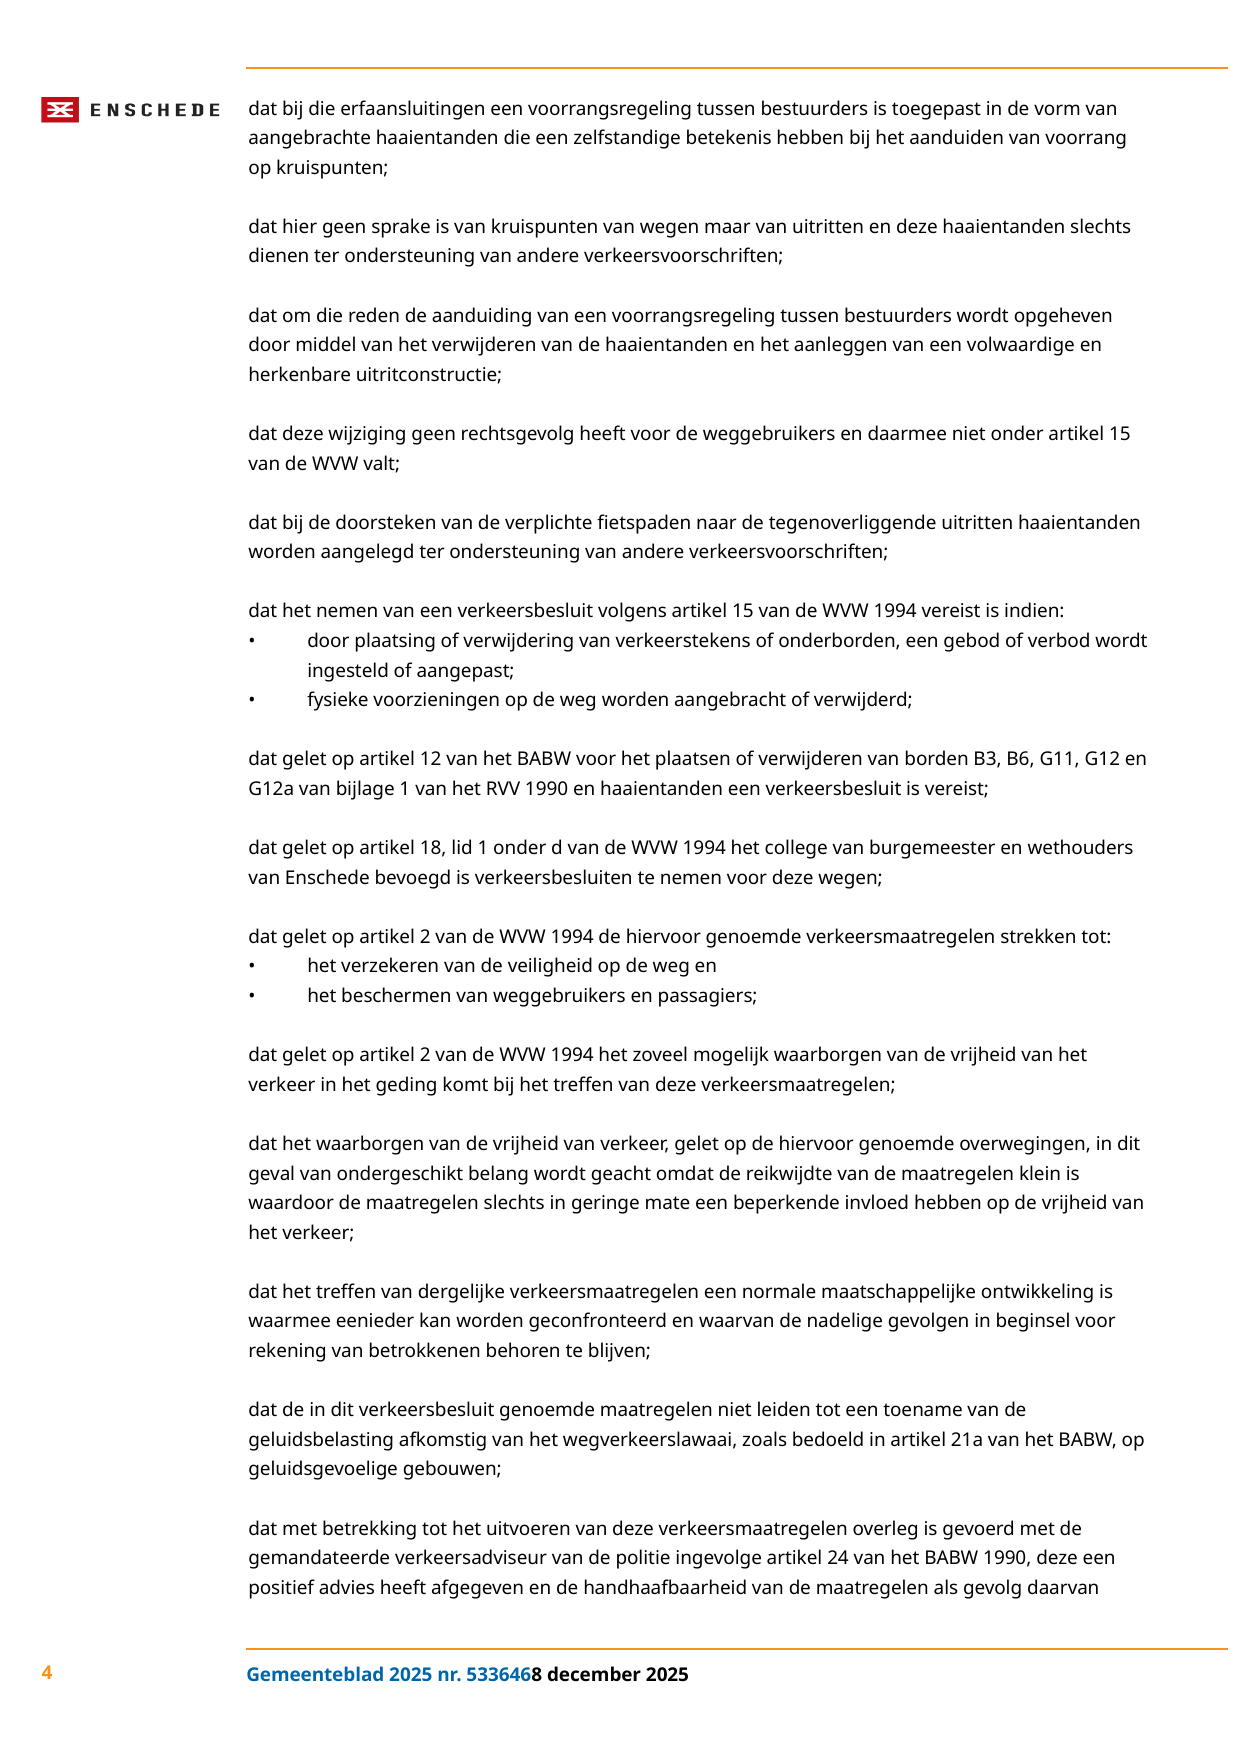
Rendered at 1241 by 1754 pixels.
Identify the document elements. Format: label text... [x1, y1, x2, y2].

text dat gelet op artikel 18, lid 1 onder d van de WVW 1994 het college van burgemeester en wethouders van Enschede bevoegd is verkeersbesluiten te nemen voor deze wegen; [248, 834, 1152, 890]
text dat het waarborgen van de vrijheid van verkeer, gelet op de hiervoor genoemde overwegingen, in dit geval van ondergeschikt belang wordt geacht omdat de reikwijdte van de maatregelen klein is waardoor de maatregelen slechts in geringe mate een beperkende invloed hebben op de vrijheid van het verkeer; [248, 1130, 1152, 1245]
list het verzekeren van de veiligheid op de weg en [248, 953, 1152, 978]
text dat hier geen sprake is van kruispunten van wegen maar van uitritten en deze haaientanden slechts dienen ter ondersteuning van andere verkeersvoorschriften; [248, 213, 1152, 268]
text dat met betrekking tot het uitvoeren van deze verkeersmaatregelen overleg is gevoerd met de gemandateerde verkeersadviseur van de politie ingevolge artikel 24 van het BABW 1990, deze een positief advies heeft afgegeven en de handhaafbaarheid van de maatregelen als gevolg daarvan [248, 1515, 1152, 1600]
list het beschermen van weggebruikers en passagiers; [248, 982, 1152, 1008]
text dat bij de doorsteken van de verplichte fietspaden naar de tegenoverliggende uitritten haaientanden worden aangelegd ter ondersteuning van andere verkeersvoorschriften; [248, 509, 1152, 564]
picture [41, 47, 231, 172]
text dat deze wijziging geen rechtsgevolg heeft voor de weggebruikers en daarmee niet onder artikel 15 van de WVW valt; [248, 420, 1152, 476]
text dat bij die erfaansluitingen een voorrangsregeling tussen bestuurders is toegepast in de vorm van aangebrachte haaientanden die een zelfstandige betekenis hebben bij het aanduiden van voorrang op kruispunten; [248, 95, 1152, 180]
text dat gelet op artikel 2 van de WVW 1994 het zoveel mogelijk waarborgen van de vrijheid van het verkeer in het geding komt bij het treffen van deze verkeersmaatregelen; [248, 1041, 1152, 1097]
list door plaatsing of verwijdering van verkeerstekens of onderborden, een gebod of verbod wordt ingesteld of aangepast; [248, 627, 1152, 683]
text dat het nemen van een verkeersbesluit volgens artikel 15 van de WVW 1994 vereist is indien: [248, 598, 1152, 623]
text dat het treffen van dergelijke verkeersmaatregelen een normale maatschappelijke ontwikkeling is waarmee eenieder kan worden geconfronteerd en waarvan de nadelige gevolgen in beginsel voor rekening van betrokkenen behoren te blijven; [248, 1278, 1152, 1363]
text dat om die reden de aanduiding van een voorrangsregeling tussen bestuurders wordt opgeheven door middel van het verwijderen van de haaientanden en het aanleggen van een volwaardige en herkenbare uitritconstructie; [248, 302, 1152, 387]
text dat gelet op artikel 2 van de WVW 1994 de hiervoor genoemde verkeersmaatregelen strekken tot: [248, 923, 1152, 949]
text dat de in dit verkeersbesluit genoemde maatregelen niet leiden tot een toename van de geluidsbelasting afkomstig van het wegverkeerslawaai, zoals bedoeld in artikel 21a van het BABW, op geluidsgevoelige gebouwen; [248, 1396, 1152, 1481]
list fysieke voorzieningen op de weg worden aangebracht of verwijderd; [248, 686, 1152, 712]
text dat gelet op artikel 12 van het BABW voor het plaatsen of verwijderen van borden B3, B6, G11, G12 en G12a van bijlage 1 van het RVV 1990 en haaientanden een verkeersbesluit is vereist; [248, 746, 1152, 801]
